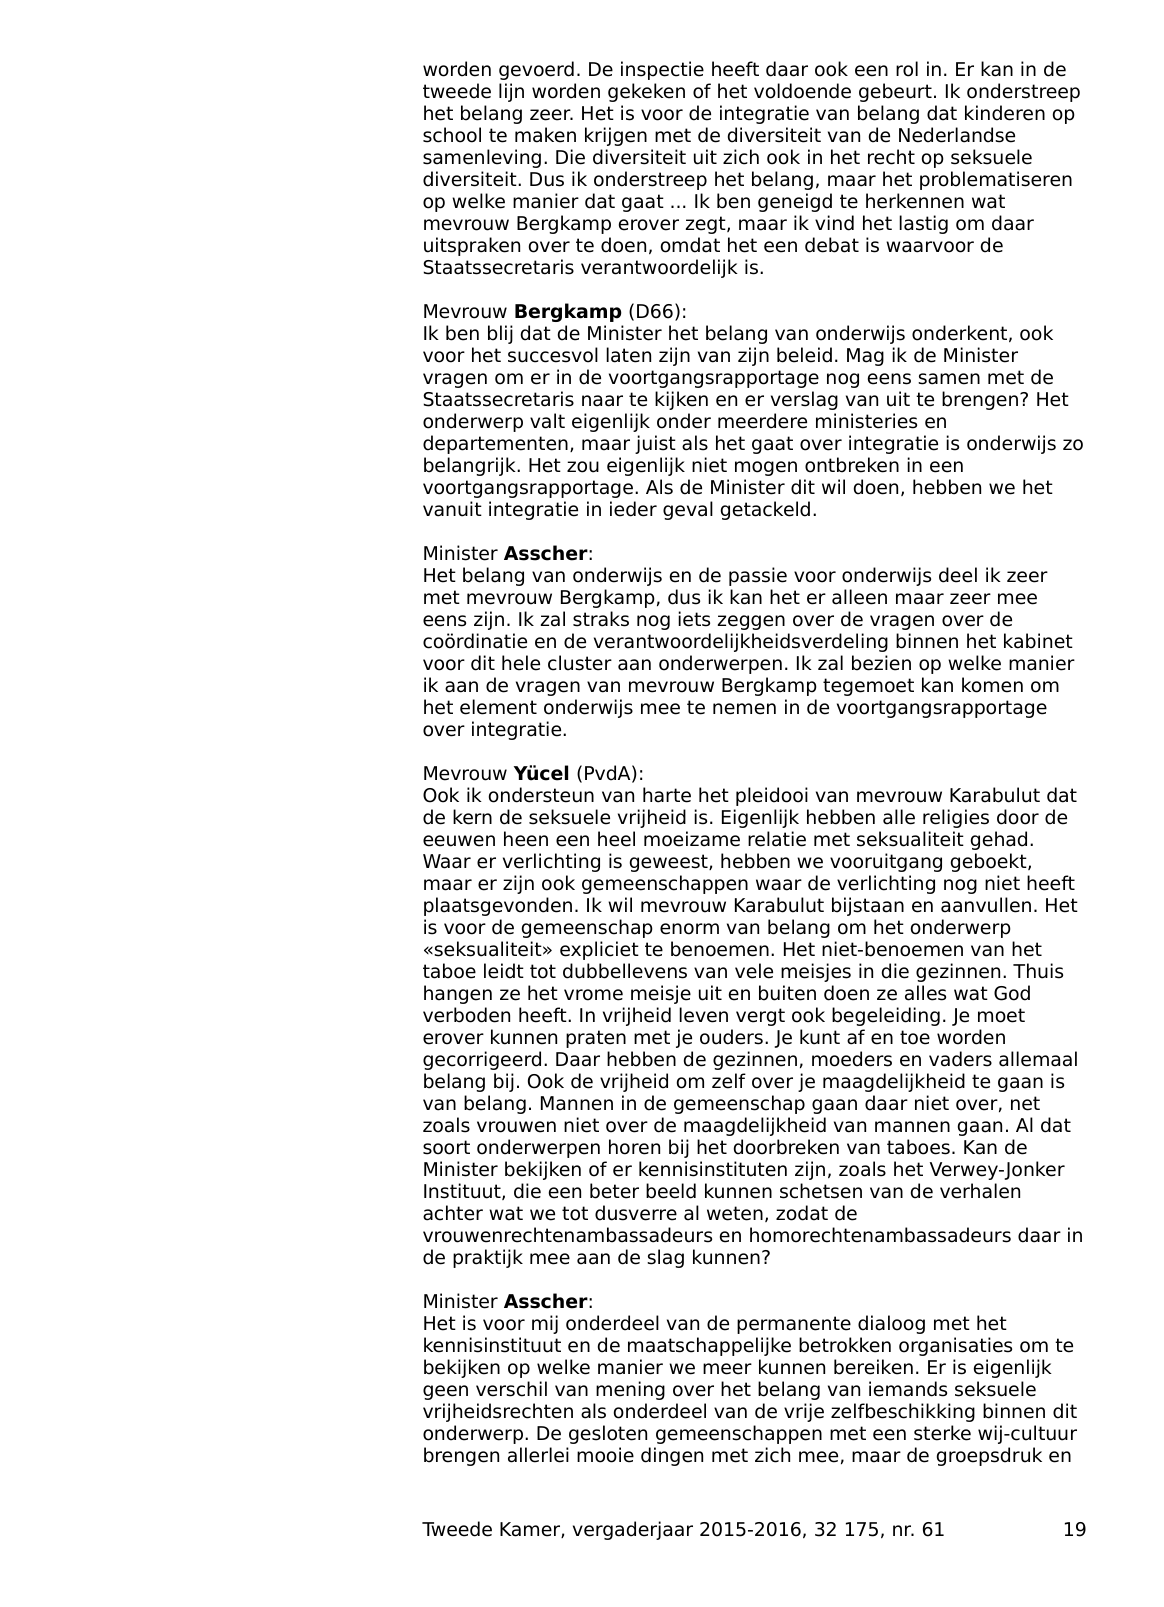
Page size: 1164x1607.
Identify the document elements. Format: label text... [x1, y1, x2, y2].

text Ook ik ondersteun van harte het pleidooi van mevrouw Karabulut dat de kern de seksuele vrijheid is. Eigenlijk hebben alle religies door de eeuwen heen een heel moeizame relatie met seksualiteit gehad. Waar er verlichting is geweest, hebben we vooruitgang geboekt, maar er zijn ook gemeenschappen waar de verlichting nog niet heeft plaatsgevonden. Ik wil mevrouw Karabulut bijstaan en aanvullen. Het is voor de gemeenschap enorm van belang om het onderwerp «seksualiteit» expliciet te benoemen. Het niet-benoemen van het taboe leidt tot dubbellevens van vele meisjes in die gezinnen. Thuis hangen ze het vrome meisje uit en buiten doen ze alles wat God verboden heeft. In vrijheid leven vergt ook begeleiding. Je moet erover kunnen praten met je ouders. Je kunt af en toe worden gecorrigeerd. Daar hebben de gezinnen, moeders en vaders allemaal belang bij. Ook de vrijheid om zelf over je maagdelijkheid te gaan is van belang. Mannen in de gemeenschap gaan daar niet over, net zoals vrouwen niet over de maagdelijkheid van mannen gaan. Al dat soort onderwerpen horen bij het doorbreken van taboes. Kan de Minister bekijken of er kennisinstituten zijn, zoals het Verwey-Jonker Instituut, die een beter beeld kunnen schetsen van de verhalen achter wat we tot dusverre al weten, zodat de vrouwenrechtenambassadeurs en homorechtenambassadeurs daar in de praktijk mee aan de slag kunnen? [422, 785, 1087, 1268]
text Mevrouw Bergkamp (D66): [422, 301, 1087, 323]
text Minister Asscher: [422, 1291, 1087, 1313]
text Het belang van onderwijs en de passie voor onderwijs deel ik zeer met mevrouw Bergkamp, dus ik kan het er alleen maar zeer mee eens zijn. Ik zal straks nog iets zeggen over de vragen over de coördinatie en de verantwoordelijkheidsverdeling binnen het kabinet voor dit hele cluster aan onderwerpen. Ik zal bezien op welke manier ik aan de vragen van mevrouw Bergkamp tegemoet kan komen om het element onderwijs mee te nemen in de voortgangsrapportage over integratie. [422, 565, 1087, 741]
text Minister Asscher: [422, 543, 1087, 565]
text worden gevoerd. De inspectie heeft daar ook een rol in. Er kan in de tweede lijn worden gekeken of het voldoende gebeurt. Ik onderstreep het belang zeer. Het is voor de integratie van belang dat kinderen op school te maken krijgen met de diversiteit van de Nederlandse samenleving. Die diversiteit uit zich ook in het recht op seksuele diversiteit. Dus ik onderstreep het belang, maar het problematiseren op welke manier dat gaat ... Ik ben geneigd te herkennen wat mevrouw Bergkamp erover zegt, maar ik vind het lastig om daar uitspraken over te doen, omdat het een debat is waarvoor de Staatssecretaris verantwoordelijk is. [422, 59, 1087, 279]
text Mevrouw Yücel (PvdA): [422, 763, 1087, 785]
text Het is voor mij onderdeel van de permanente dialoog met het kennisinstituut en de maatschappelijke betrokken organisaties om te bekijken op welke manier we meer kunnen bereiken. Er is eigenlijk geen verschil van mening over het belang van iemands seksuele vrijheidsrechten als onderdeel van de vrije zelfbeschikking binnen dit onderwerp. De gesloten gemeenschappen met een sterke wij-cultuur brengen allerlei mooie dingen met zich mee, maar de groepsdruk en [422, 1313, 1087, 1467]
text Ik ben blij dat de Minister het belang van onderwijs onderkent, ook voor het succesvol laten zijn van zijn beleid. Mag ik de Minister vragen om er in de voortgangsrapportage nog eens samen met de Staatssecretaris naar te kijken en er verslag van uit te brengen? Het onderwerp valt eigenlijk onder meerdere ministeries en departementen, maar juist als het gaat over integratie is onderwijs zo belangrijk. Het zou eigenlijk niet mogen ontbreken in een voortgangsrapportage. Als de Minister dit wil doen, hebben we het vanuit integratie in ieder geval getackeld. [422, 323, 1087, 521]
